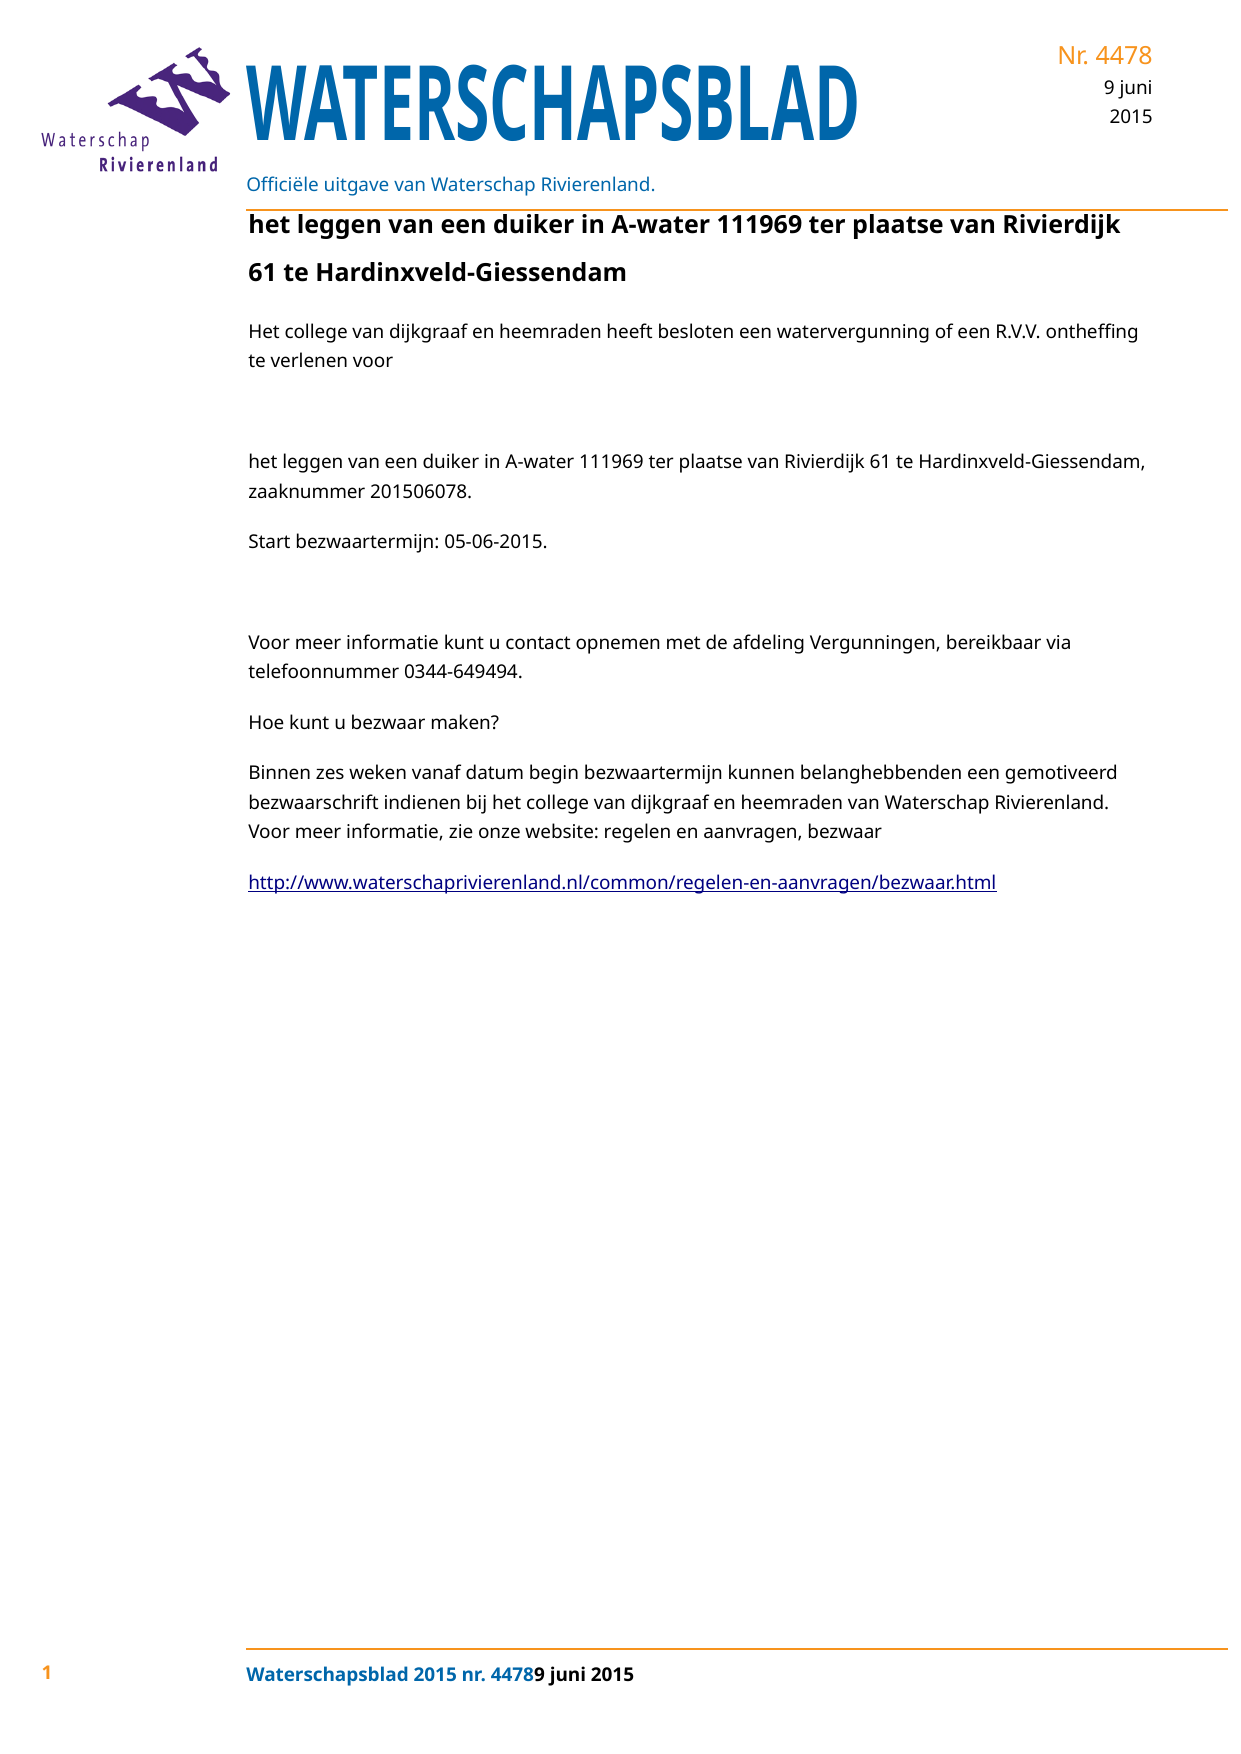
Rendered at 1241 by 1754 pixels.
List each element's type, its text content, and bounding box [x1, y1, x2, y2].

text Het college van dijkgraaf en heemraden heeft besloten een watervergunning of een R.V.V. ontheffing te verlenen voor [248, 318, 1152, 373]
text Binnen zes weken vanaf datum begin bezwaartermijn kunnen belanghebbenden een gemotiveerd bezwaarschrift indienen bij het college van dijkgraaf en heemraden van Waterschap Rivierenland. Voor meer informatie, zie onze website: regelen en aanvragen, bezwaar [248, 759, 1152, 844]
picture [41, 47, 231, 172]
text Voor meer informatie kunt u contact opnemen met de afdeling Vergunningen, bereikbaar via telefoonnummer 0344-649494. [248, 629, 1152, 684]
text http://www.waterschaprivierenland.nl/common/regelen-en-aanvragen/bezwaar.html [248, 869, 1152, 895]
text Hoe kunt u bezwaar maken? [248, 709, 1152, 735]
text Start bezwaartermijn: 05-06-2015. [248, 528, 1152, 554]
text het leggen van een duiker in A-water 111969 ter plaatse van Rivierdijk 61 te Hardinxveld-Giessendam, zaaknummer 201506078. [248, 448, 1152, 504]
text het leggen van een duiker in A-water 111969 ter plaatse van Rivierdijk 61 te Hardinxveld-Giessendam [248, 211, 1152, 288]
